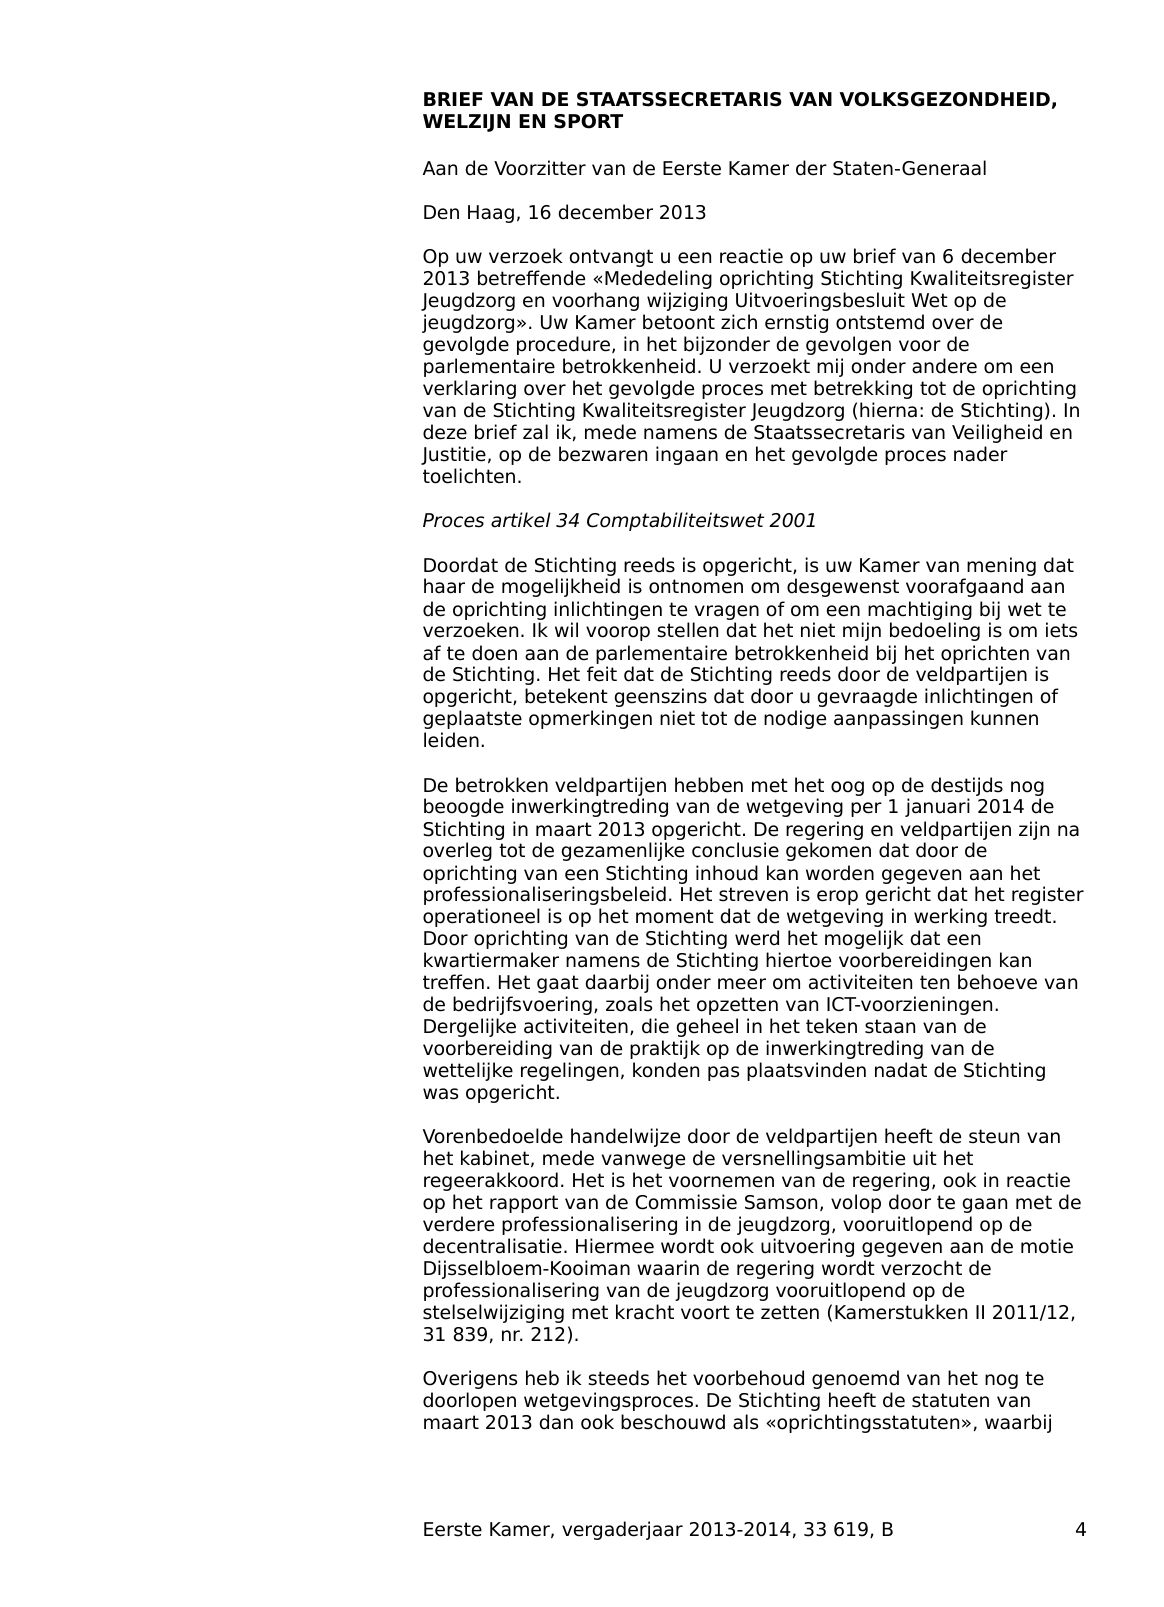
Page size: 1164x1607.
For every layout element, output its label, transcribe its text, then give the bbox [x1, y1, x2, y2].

text De betrokken veldpartijen hebben met het oog op de destijds nog beoogde inwerkingtreding van de wetgeving per 1 januari 2014 de Stichting in maart 2013 opgericht. De regering en veldpartijen zijn na overleg tot de gezamenlijke conclusie gekomen dat door de oprichting van een Stichting inhoud kan worden gegeven aan het professionaliseringsbeleid. Het streven is erop gericht dat het register operationeel is op het moment dat de wetgeving in werking treedt. Door oprichting van de Stichting werd het mogelijk dat een kwartiermaker namens de Stichting hiertoe voorbereidingen kan treffen. Het gaat daarbij onder meer om activiteiten ten behoeve van de bedrijfsvoering, zoals het opzetten van ICT-voorzieningen. Dergelijke activiteiten, die geheel in het teken staan van de voorbereiding van de praktijk op de inwerkingtreding van de wettelijke regelingen, konden pas plaatsvinden nadat de Stichting was opgericht. [422, 774, 1087, 1104]
text Op uw verzoek ontvangt u een reactie op uw brief van 6 december 2013 betreffende «Mededeling oprichting Stichting Kwaliteitsregister Jeugdzorg en voorhang wijziging Uitvoeringsbesluit Wet op de jeugdzorg». Uw Kamer betoont zich ernstig ontstemd over de gevolgde procedure, in het bijzonder de gevolgen voor de parlementaire betrokkenheid. U verzoekt mij onder andere om een verklaring over het gevolgde proces met betrekking tot de oprichting van de Stichting Kwaliteitsregister Jeugdzorg (hierna: de Stichting). In deze brief zal ik, mede namens de Staatssecretaris van Veiligheid en Justitie, op de bezwaren ingaan en het gevolgde proces nader toelichten. [422, 246, 1087, 488]
text Doordat de Stichting reeds is opgericht, is uw Kamer van mening dat haar de mogelijkheid is ontnomen om desgewenst voorafgaand aan de oprichting inlichtingen te vragen of om een machtiging bij wet te verzoeken. Ik wil voorop stellen dat het niet mijn bedoeling is om iets af te doen aan de parlementaire betrokkenheid bij het oprichten van de Stichting. Het feit dat de Stichting reeds door de veldpartijen is opgericht, betekent geenszins dat door u gevraagde inlichtingen of geplaatste opmerkingen niet tot de nodige aanpassingen kunnen leiden. [422, 554, 1087, 752]
text Den Haag, 16 december 2013 [422, 202, 1087, 224]
subtitle Proces artikel 34 Comptabiliteitswet 2001 [422, 510, 1087, 532]
subtitle BRIEF VAN DE STAATSSECRETARIS VAN VOLKSGEZONDHEID, WELZIJN EN SPORT [422, 89, 1087, 133]
text Aan de Voorzitter van de Eerste Kamer der Staten-Generaal [422, 158, 1087, 180]
text Overigens heb ik steeds het voorbehoud genoemd van het nog te doorlopen wetgevingsproces. De Stichting heeft de statuten van maart 2013 dan ook beschouwd als «oprichtingsstatuten», waarbij [422, 1368, 1087, 1434]
text Vorenbedoelde handelwijze door de veldpartijen heeft de steun van het kabinet, mede vanwege de versnellingsambitie uit het regeerakkoord. Het is het voornemen van de regering, ook in reactie op het rapport van de Commissie Samson, volop door te gaan met de verdere professionalisering in de jeugdzorg, vooruitlopend op de decentralisatie. Hiermee wordt ook uitvoering gegeven aan de motie Dijsselbloem-Kooiman waarin de regering wordt verzocht de professionalisering van de jeugdzorg vooruitlopend op de stelselwijziging met kracht voort te zetten (Kamerstukken II 2011/12, 31 839, nr. 212). [422, 1126, 1087, 1346]
